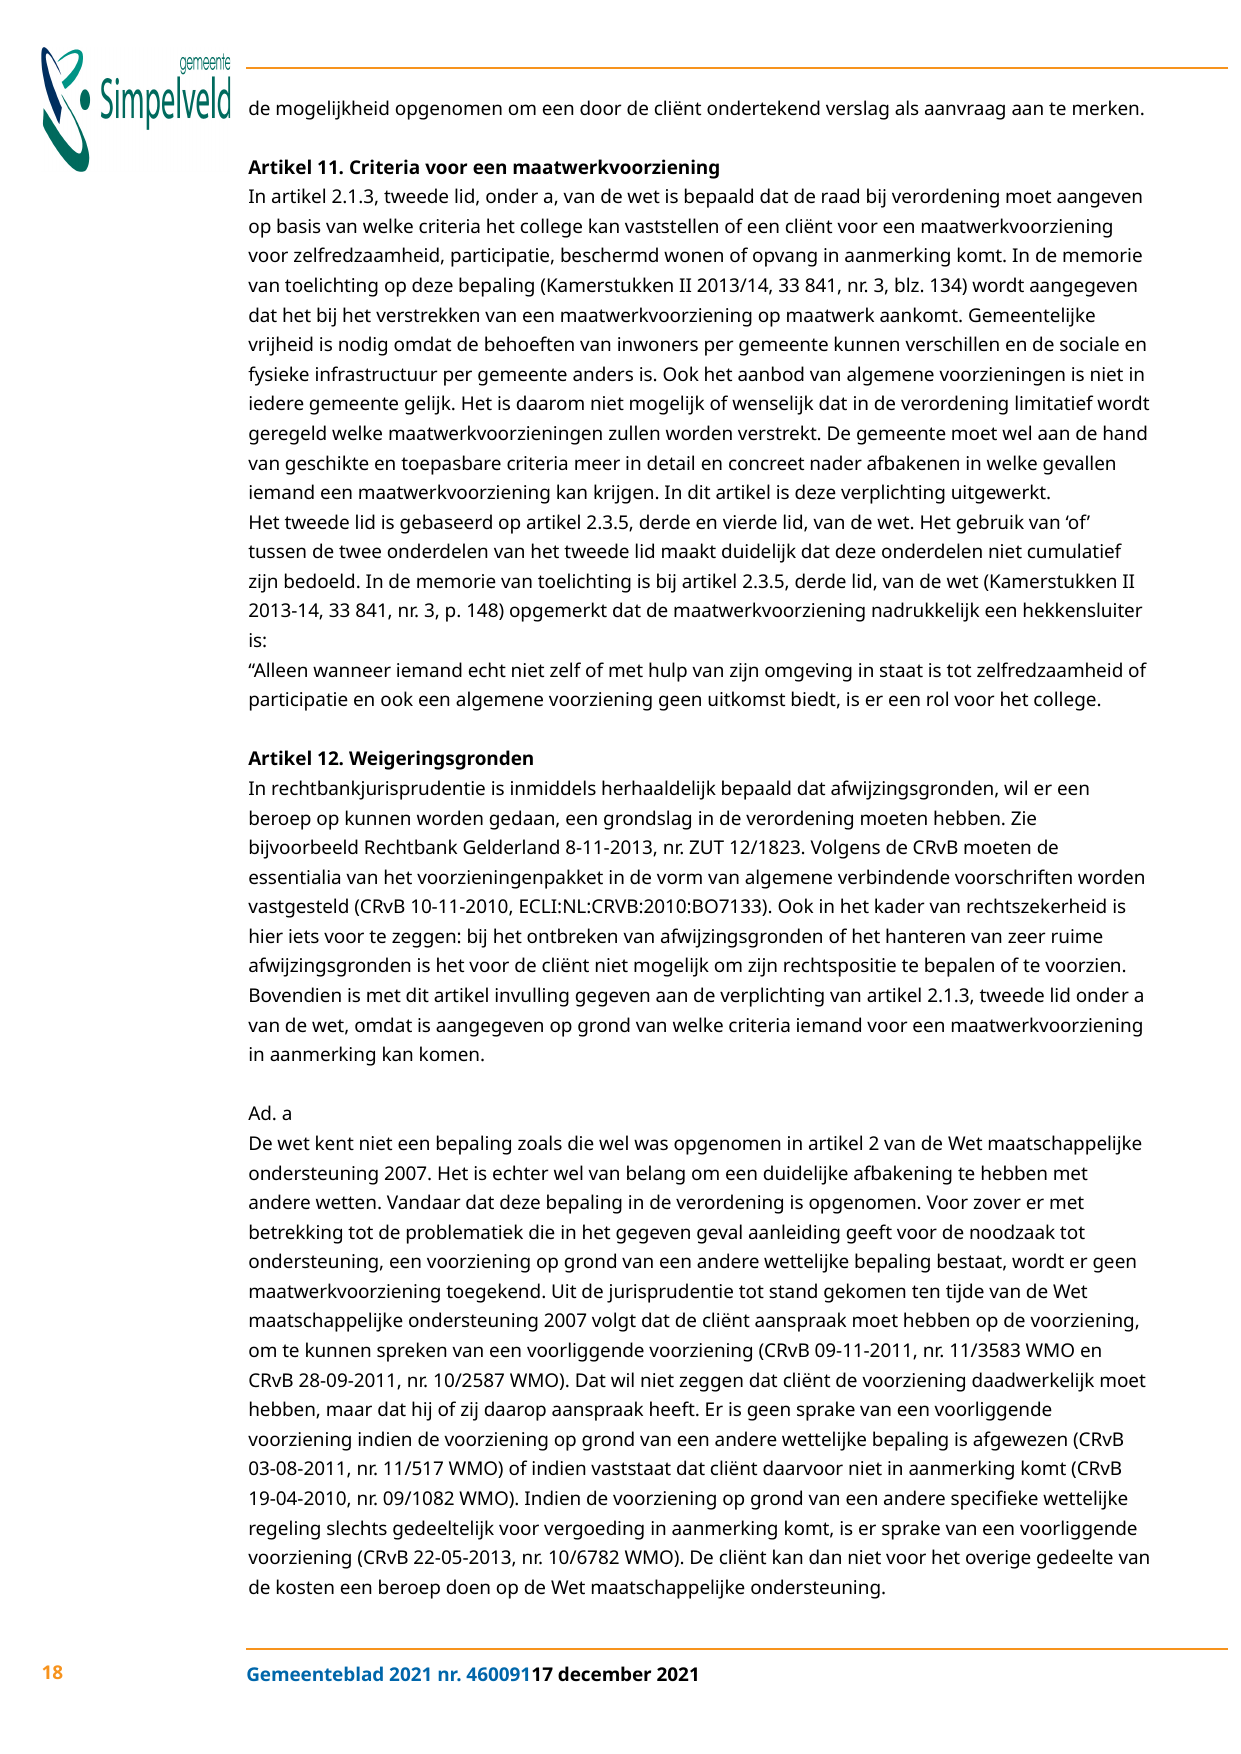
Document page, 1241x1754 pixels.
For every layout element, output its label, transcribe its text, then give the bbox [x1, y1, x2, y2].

text De wet kent niet een bepaling zoals die wel was opgenomen in artikel 2 van de Wet maatschappelijke ondersteuning 2007. Het is echter wel van belang om een duidelijke afbakening te hebben met andere wetten. Vandaar dat deze bepaling in de verordening is opgenomen. Voor zover er met betrekking tot de problematiek die in het gegeven geval aanleiding geeft voor de noodzaak tot ondersteuning, een voorziening op grond van een andere wettelijke bepaling bestaat, wordt er geen maatwerkvoorziening toegekend. Uit de jurisprudentie tot stand gekomen ten tijde van de Wet maatschappelijke ondersteuning 2007 volgt dat de cliënt aanspraak moet hebben op de voorziening, om te kunnen spreken van een voorliggende voorziening (CRvB 09-11-2011, nr. 11/3583 WMO en CRvB 28-09-2011, nr. 10/2587 WMO). Dat wil niet zeggen dat cliënt de voorziening daadwerkelijk moet hebben, maar dat hij of zij daarop aanspraak heeft. Er is geen sprake van een voorliggende voorziening indien de voorziening op grond van een andere wettelijke bepaling is afgewezen (CRvB 03-08-2011, nr. 11/517 WMO) of indien vaststaat dat cliënt daarvoor niet in aanmerking komt (CRvB 19-04-2010, nr. 09/1082 WMO). Indien de voorziening op grond van een andere specifieke wettelijke regeling slechts gedeeltelijk voor vergoeding in aanmerking komt, is er sprake van een voorliggende voorziening (CRvB 22-05-2013, nr. 10/6782 WMO). De cliënt kan dan niet voor het overige gedeelte van de kosten een beroep doen op de Wet maatschappelijke ondersteuning. [248, 1130, 1152, 1600]
text Ad. a [248, 1101, 1152, 1126]
text Artikel 12. Weigeringsgronden [248, 746, 1152, 771]
picture [41, 47, 231, 172]
text Het tweede lid is gebaseerd op artikel 2.3.5, derde en vierde lid, van de wet. Het gebruik van ‘of’ tussen de twee onderdelen van het tweede lid maakt duidelijk dat deze onderdelen niet cumulatief zijn bedoeld. In de memorie van toelichting is bij artikel 2.3.5, derde lid, van de wet (Kamerstukken II 2013-14, 33 841, nr. 3, p. 148) opgemerkt dat de maatwerkvoorziening nadrukkelijk een hekkensluiter is: [248, 509, 1152, 653]
text In artikel 2.1.3, tweede lid, onder a, van de wet is bepaald dat de raad bij verordening moet aangeven op basis van welke criteria het college kan vaststellen of een cliënt voor een maatwerkvoorziening voor zelfredzaamheid, participatie, beschermd wonen of opvang in aanmerking komt. In de memorie van toelichting op deze bepaling (Kamerstukken II 2013/14, 33 841, nr. 3, blz. 134) wordt aangegeven dat het bij het verstrekken van een maatwerkvoorziening op maatwerk aankomt. Gemeentelijke vrijheid is nodig omdat de behoeften van inwoners per gemeente kunnen verschillen en de sociale en fysieke infrastructuur per gemeente anders is. Ook het aanbod van algemene voorzieningen is niet in iedere gemeente gelijk. Het is daarom niet mogelijk of wenselijk dat in de verordening limitatief wordt geregeld welke maatwerkvoorzieningen zullen worden verstrekt. De gemeente moet wel aan de hand van geschikte en toepasbare criteria meer in detail en concreet nader afbakenen in welke gevallen iemand een maatwerkvoorziening kan krijgen. In dit artikel is deze verplichting uitgewerkt. [248, 183, 1152, 505]
text Artikel 11. Criteria voor een maatwerkvoorziening [248, 154, 1152, 180]
text de mogelijkheid opgenomen om een door de cliënt ondertekend verslag als aanvraag aan te merken. [248, 95, 1152, 121]
text “Alleen wanneer iemand echt niet zelf of met hulp van zijn omgeving in staat is tot zelfredzaamheid of participatie en ook een algemene voorziening geen uitkomst biedt, is er een rol voor het college. [248, 657, 1152, 712]
text In rechtbankjurisprudentie is inmiddels herhaaldelijk bepaald dat afwijzingsgronden, wil er een beroep op kunnen worden gedaan, een grondslag in de verordening moeten hebben. Zie bijvoorbeeld Rechtbank Gelderland 8-11-2013, nr. ZUT 12/1823. Volgens de CRvB moeten de essentialia van het voorzieningenpakket in de vorm van algemene verbindende voorschriften worden vastgesteld (CRvB 10-11-2010, ECLI:NL:CRVB:2010:BO7133). Ook in het kader van rechtszekerheid is hier iets voor te zeggen: bij het ontbreken van afwijzingsgronden of het hanteren van zeer ruime afwijzingsgronden is het voor de cliënt niet mogelijk om zijn rechtspositie te bepalen of te voorzien. Bovendien is met dit artikel invulling gegeven aan de verplichting van artikel 2.1.3, tweede lid onder a van de wet, omdat is aangegeven op grond van welke criteria iemand voor een maatwerkvoorziening in aanmerking kan komen. [248, 775, 1152, 1067]
